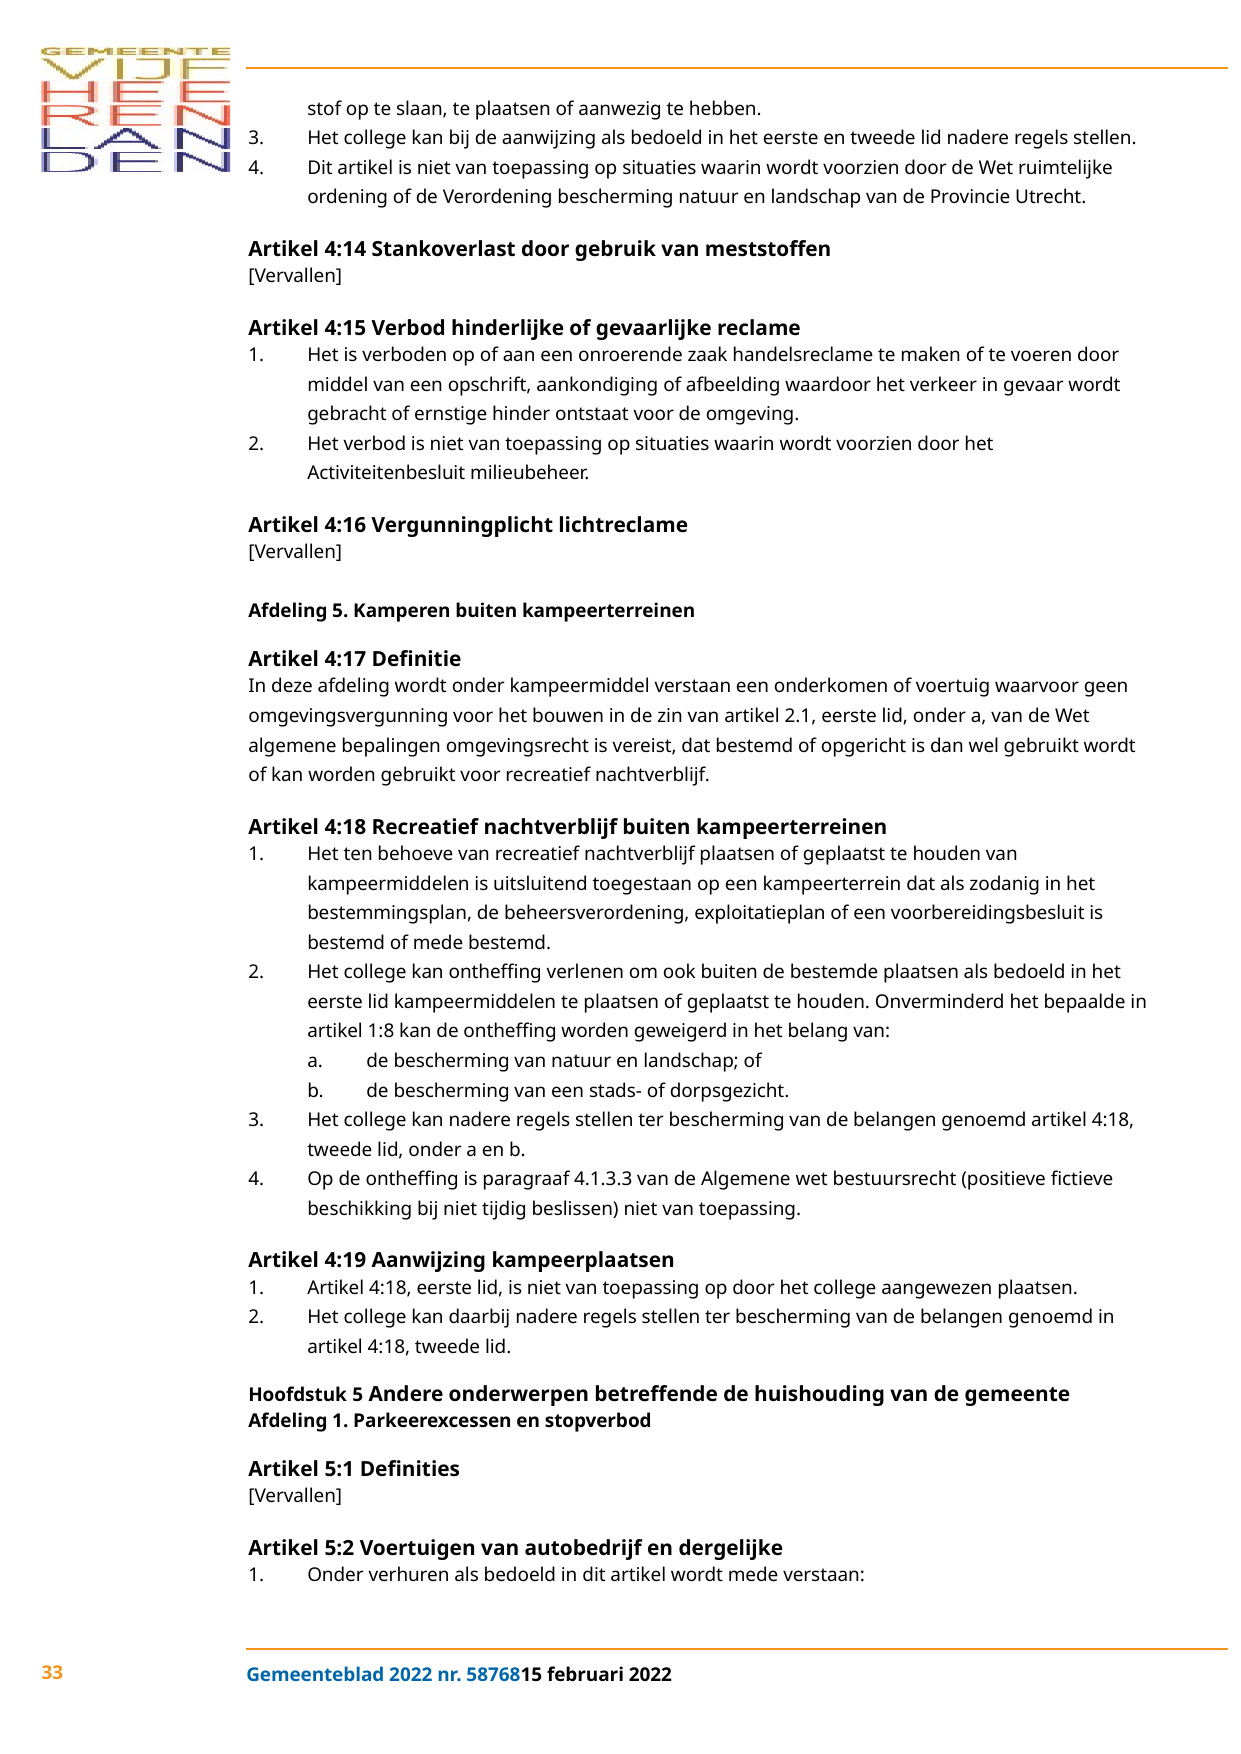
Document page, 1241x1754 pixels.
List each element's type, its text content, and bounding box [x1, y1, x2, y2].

text Artikel 4:14 Stankoverlast door gebruik van meststoffen [248, 234, 1152, 262]
text Afdeling 1. Parkeerexcessen en stopverbod [248, 1407, 1152, 1433]
text Hoofdstuk 5 Andere onderwerpen betreffende de huishouding van de gemeente [248, 1379, 1152, 1407]
text Artikel 4:16 Vergunningplicht lichtreclame [248, 510, 1152, 538]
list Dit artikel is niet van toepassing op situaties waarin wordt voorzien door de Wet ruimtelijke ordening of de Verordening bescherming natuur en landschap van de Provincie Utrecht. [248, 154, 1152, 209]
list stof op te slaan, te plaatsen of aanwezig te hebben. [248, 95, 1152, 121]
list Artikel 4:18, eerste lid, is niet van toepassing op door het college aangewezen plaatsen. [248, 1274, 1152, 1300]
picture [41, 47, 231, 172]
text In deze afdeling wordt onder kampeermiddel verstaan een onderkomen of voertuig waarvoor geen omgevingsvergunning voor het bouwen in de zin van artikel 2.1, eerste lid, onder a, van de Wet algemene bepalingen omgevingsrecht is vereist, dat bestemd of opgericht is dan wel gebruikt wordt of kan worden gebruikt voor recreatief nachtverblijf. [248, 673, 1152, 787]
text Artikel 4:18 Recreatief nachtverblijf buiten kampeerterreinen [248, 812, 1152, 840]
list Het college kan bij de aanwijzing als bedoeld in het eerste en tweede lid nadere regels stellen. [248, 124, 1152, 150]
list Het ten behoeve van recreatief nachtverblijf plaatsen of geplaatst te houden van kampeermiddelen is uitsluitend toegestaan op een kampeerterrein dat als zodanig in het bestemmingsplan, de beheersverordening, exploitatieplan of een voorbereidingsbesluit is bestemd of mede bestemd. [248, 840, 1152, 955]
text Artikel 4:17 Definitie [248, 644, 1152, 673]
list de bescherming van natuur en landschap; of [307, 1047, 1152, 1073]
list Het college kan nadere regels stellen ter bescherming van de belangen genoemd artikel 4:18, tweede lid, onder a en b. [248, 1106, 1152, 1162]
list Onder verhuren als bedoeld in dit artikel wordt mede verstaan: [248, 1561, 1152, 1587]
text Artikel 5:1 Definities [248, 1454, 1152, 1482]
list Op de ontheffing is paragraaf 4.1.3.3 van de Algemene wet bestuursrecht (positieve fictieve beschikking bij niet tijdig beslissen) niet van toepassing. [248, 1166, 1152, 1221]
list Het verbod is niet van toepassing op situaties waarin wordt voorzien door het Activiteitenbesluit milieubeheer. [248, 430, 1152, 485]
text [Vervallen] [248, 538, 1152, 564]
text [Vervallen] [248, 262, 1152, 288]
list Het college kan daarbij nadere regels stellen ter bescherming van de belangen genoemd in artikel 4:18, tweede lid. [248, 1304, 1152, 1359]
text Artikel 4:15 Verbod hinderlijke of gevaarlijke reclame [248, 313, 1152, 341]
list Het college kan ontheffing verlenen om ook buiten de bestemde plaatsen als bedoeld in het eerste lid kampeermiddelen te plaatsen of geplaatst te houden. Onverminderd het bepaalde in artikel 1:8 kan de ontheffing worden geweigerd in het belang van: [248, 958, 1152, 1043]
list de bescherming van een stads- of dorpsgezicht. [307, 1077, 1152, 1103]
text Artikel 5:2 Voertuigen van autobedrijf en dergelijke [248, 1533, 1152, 1561]
text Artikel 4:19 Aanwijzing kampeerplaatsen [248, 1246, 1152, 1274]
list Het is verboden op of aan een onroerende zaak handelsreclame te maken of te voeren door middel van een opschrift, aankondiging of afbeelding waardoor het verkeer in gevaar wordt gebracht of ernstige hinder ontstaat voor de omgeving. [248, 341, 1152, 426]
text Afdeling 5. Kamperen buiten kampeerterreinen [248, 598, 1152, 623]
text [Vervallen] [248, 1482, 1152, 1508]
